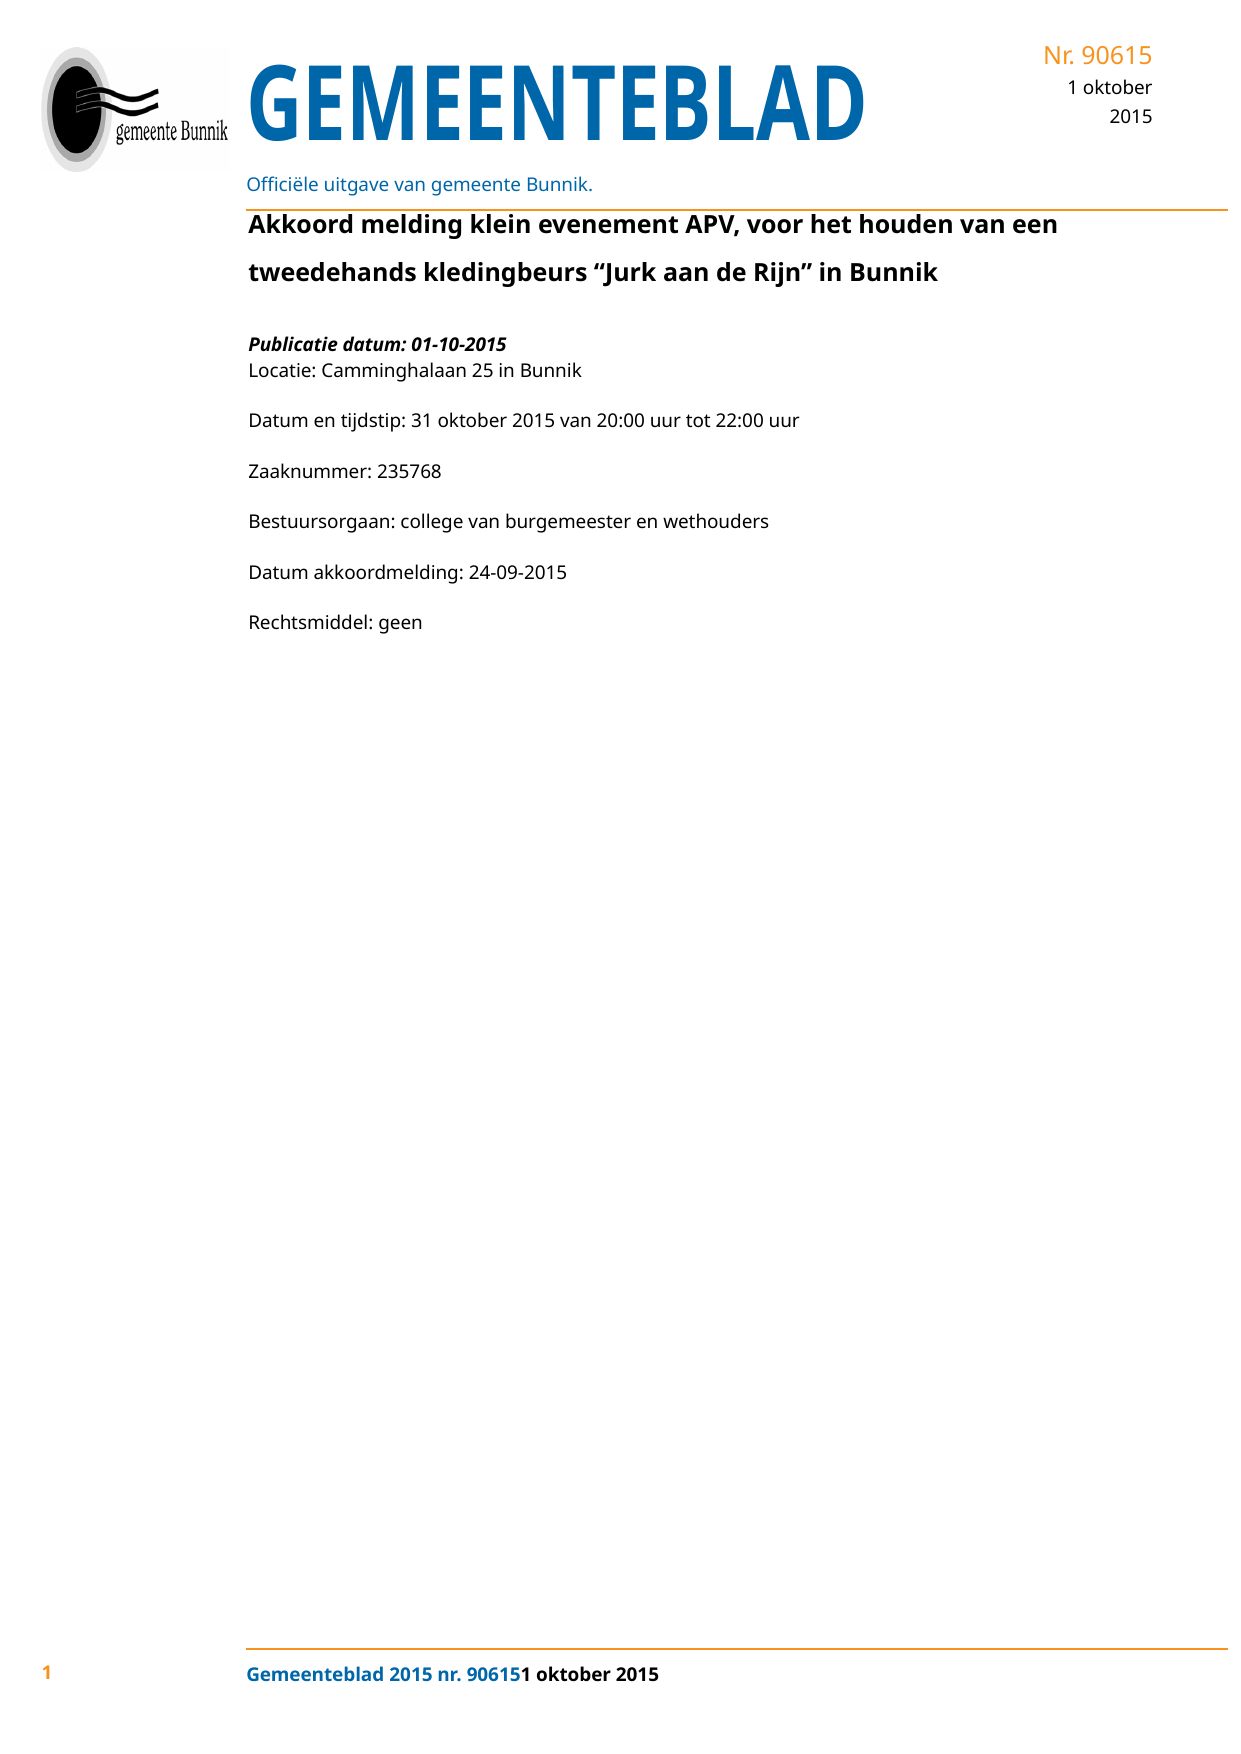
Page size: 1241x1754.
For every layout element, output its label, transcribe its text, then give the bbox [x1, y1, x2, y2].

text Locatie: Camminghalaan 25 in Bunnik [248, 357, 1152, 383]
text Zaaknummer: 235768 [248, 458, 1152, 484]
text Datum en tijdstip: 31 oktober 2015 van 20:00 uur tot 22:00 uur [248, 408, 1152, 433]
text Datum akkoordmelding: 24-09-2015 [248, 559, 1152, 584]
text Akkoord melding klein evenement APV, voor het houden van een tweedehands kledingbeurs “Jurk aan de Rijn” in Bunnik [248, 211, 1152, 288]
text Bestuursorgaan: college van burgemeester en wethouders [248, 508, 1152, 534]
picture [41, 47, 231, 172]
text Rechtsmiddel: geen [248, 609, 1152, 635]
text Publicatie datum: 01-10-2015 [248, 331, 1152, 357]
